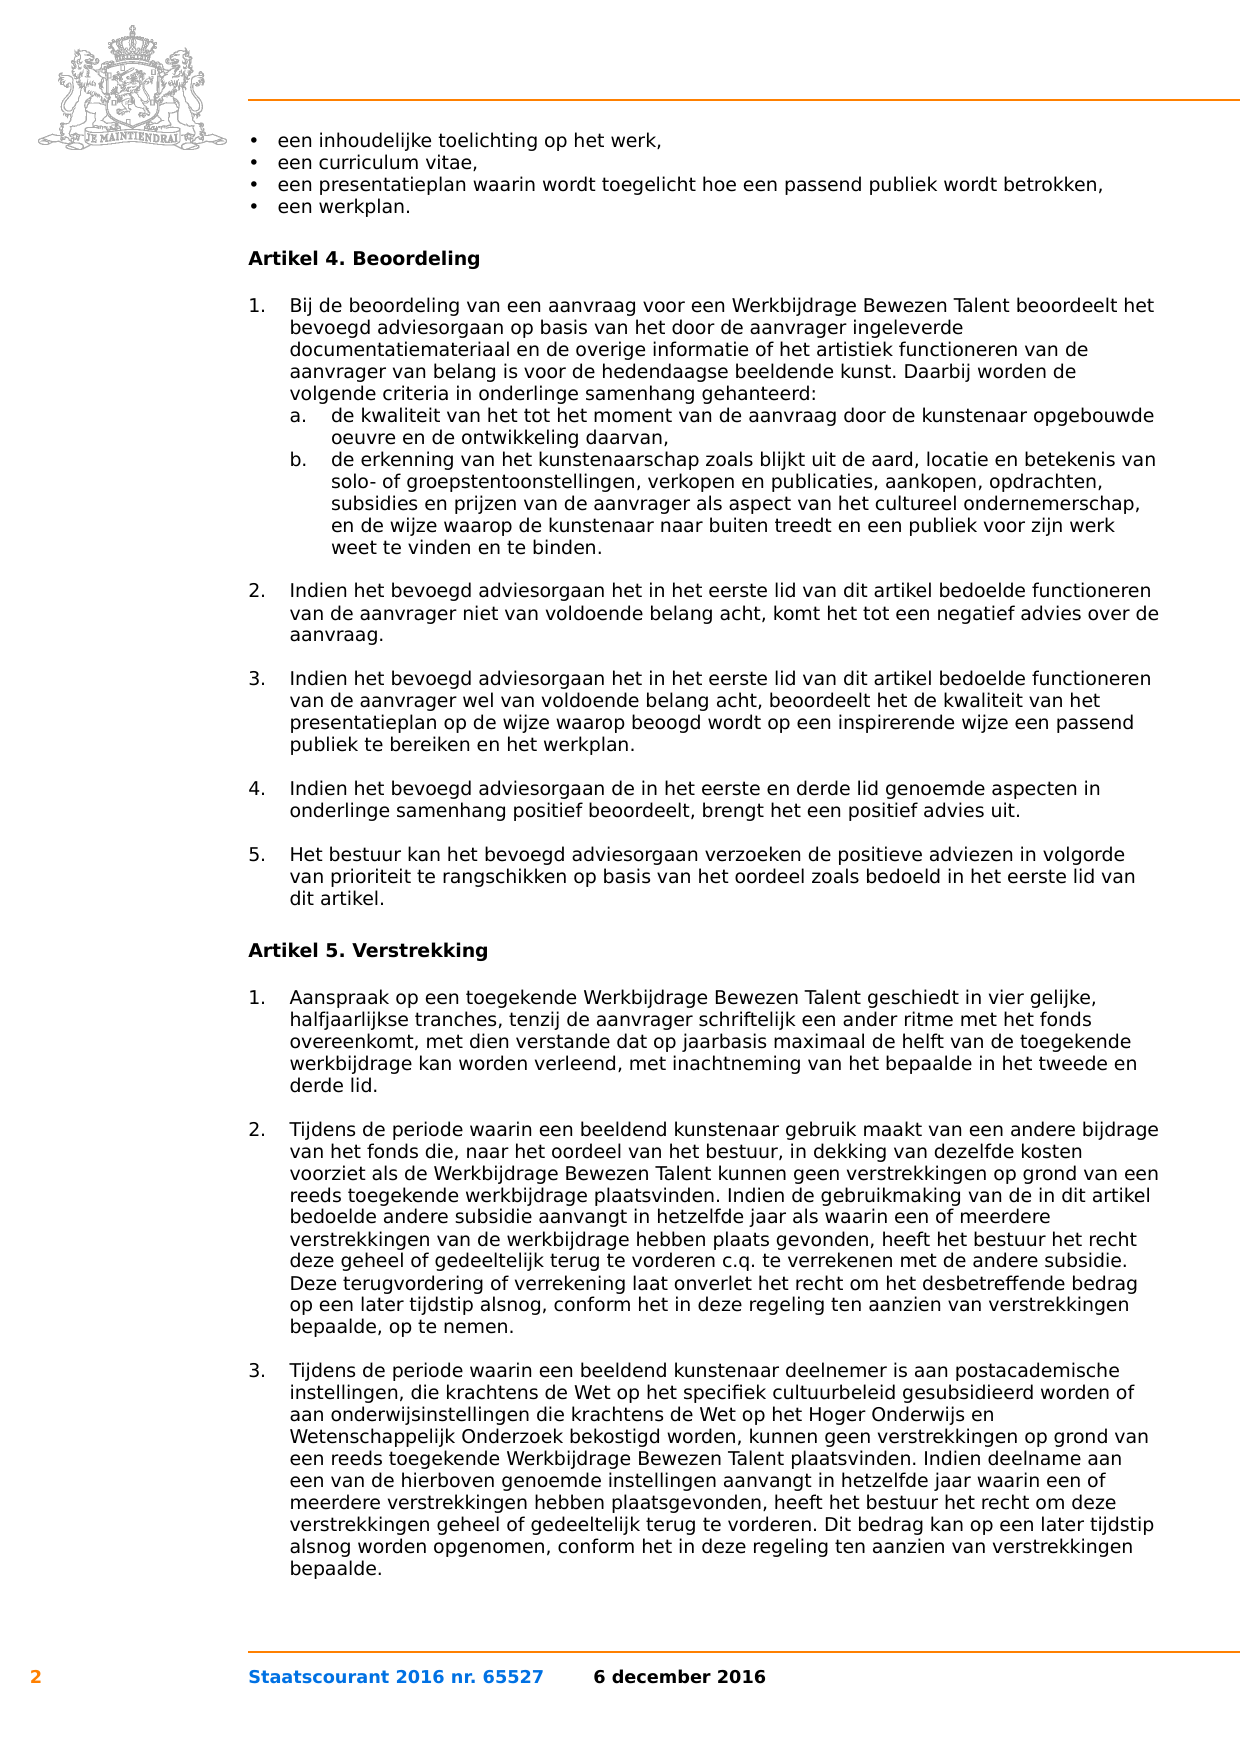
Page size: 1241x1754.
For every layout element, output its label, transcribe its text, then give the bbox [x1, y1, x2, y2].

text 2. Indien het bevoegd adviesorgaan het in het eerste lid van dit artikel bedoelde functioneren van de aanvrager niet van voldoende belang acht, komt het tot een negatief advies over de aanvraag. [248, 580, 1163, 646]
text • een curriculum vitae, [248, 152, 1163, 174]
text 3. Tijdens de periode waarin een beeldend kunstenaar deelnemer is aan postacademische instellingen, die krachtens de Wet op het specifiek cultuurbeleid gesubsidieerd worden of aan onderwijsinstellingen die krachtens de Wet op het Hoger Onderwijs en Wetenschappelijk Onderzoek bekostigd worden, kunnen geen verstrekkingen op grond van een reeds toegekende Werkbijdrage Bewezen Talent plaatsvinden. Indien deelname aan een van de hierboven genoemde instellingen aanvangt in hetzelfde jaar waarin een of meerdere verstrekkingen hebben plaatsgevonden, heeft het bestuur het recht om deze verstrekkingen geheel of gedeeltelijk terug te vorderen. Dit bedrag kan op een later tijdstip alsnog worden opgenomen, conform het in deze regeling ten aanzien van verstrekkingen bepaalde. [248, 1360, 1163, 1580]
text b. de erkenning van het kunstenaarschap zoals blijkt uit de aard, locatie en betekenis van solo- of groepstentoonstellingen, verkopen en publicaties, aankopen, opdrachten, subsidies en prijzen van de aanvrager als aspect van het cultureel ondernemerschap, en de wijze waarop de kunstenaar naar buiten treedt en een publiek voor zijn werk weet te vinden en te binden. [289, 449, 1163, 558]
subtitle Artikel 5. Verstrekking [248, 940, 1163, 962]
text 2. Tijdens de periode waarin een beeldend kunstenaar gebruik maakt van een andere bijdrage van het fonds die, naar het oordeel van het bestuur, in dekking van dezelfde kosten voorziet als de Werkbijdrage Bewezen Talent kunnen geen verstrekkingen op grond van een reeds toegekende werkbijdrage plaatsvinden. Indien de gebruikmaking van de in dit artikel bedoelde andere subsidie aanvangt in hetzelfde jaar als waarin een of meerdere verstrekkingen van de werkbijdrage hebben plaats gevonden, heeft het bestuur het recht deze geheel of gedeeltelijk terug te vorderen c.q. te verrekenen met de andere subsidie. Deze terugvordering of verrekening laat onverlet het recht om het desbetreffende bedrag op een later tijdstip alsnog, conform het in deze regeling ten aanzien van verstrekkingen bepaalde, op te nemen. [248, 1118, 1163, 1338]
text 1. Aanspraak op een toegekende Werkbijdrage Bewezen Talent geschiedt in vier gelijke, halfjaarlijkse tranches, tenzij de aanvrager schriftelijk een ander ritme met het fonds overeenkomt, met dien verstande dat op jaarbasis maximaal de helft van de toegekende werkbijdrage kan worden verleend, met inachtneming van het bepaalde in het tweede en derde lid. [248, 987, 1163, 1097]
picture [38, 25, 227, 150]
text • een presentatieplan waarin wordt toegelicht hoe een passend publiek wordt betrokken, [248, 174, 1163, 196]
subtitle Artikel 4. Beoordeling [248, 248, 1163, 270]
text 3. Indien het bevoegd adviesorgaan het in het eerste lid van dit artikel bedoelde functioneren van de aanvrager wel van voldoende belang acht, beoordeelt het de kwaliteit van het presentatieplan op de wijze waarop beoogd wordt op een inspirerende wijze een passend publiek te bereiken en het werkplan. [248, 668, 1163, 756]
text 5. Het bestuur kan het bevoegd adviesorgaan verzoeken de positieve adviezen in volgorde van prioriteit te rangschikken op basis van het oordeel zoals bedoeld in het eerste lid van dit artikel. [248, 844, 1163, 910]
text 4. Indien het bevoegd adviesorgaan de in het eerste en derde lid genoemde aspecten in onderlinge samenhang positief beoordeelt, brengt het een positief advies uit. [248, 778, 1163, 822]
text • een werkplan. [248, 196, 1163, 218]
text • een inhoudelijke toelichting op het werk, [248, 130, 1163, 152]
text a. de kwaliteit van het tot het moment van de aanvraag door de kunstenaar opgebouwde oeuvre en de ontwikkeling daarvan, [289, 405, 1163, 449]
text 1. Bij de beoordeling van een aanvraag voor een Werkbijdrage Bewezen Talent beoordeelt het bevoegd adviesorgaan op basis van het door de aanvrager ingeleverde documentatiemateriaal en de overige informatie of het artistiek functioneren van de aanvrager van belang is voor de hedendaagse beeldende kunst. Daarbij worden de volgende criteria in onderlinge samenhang gehanteerd: [248, 295, 1163, 405]
